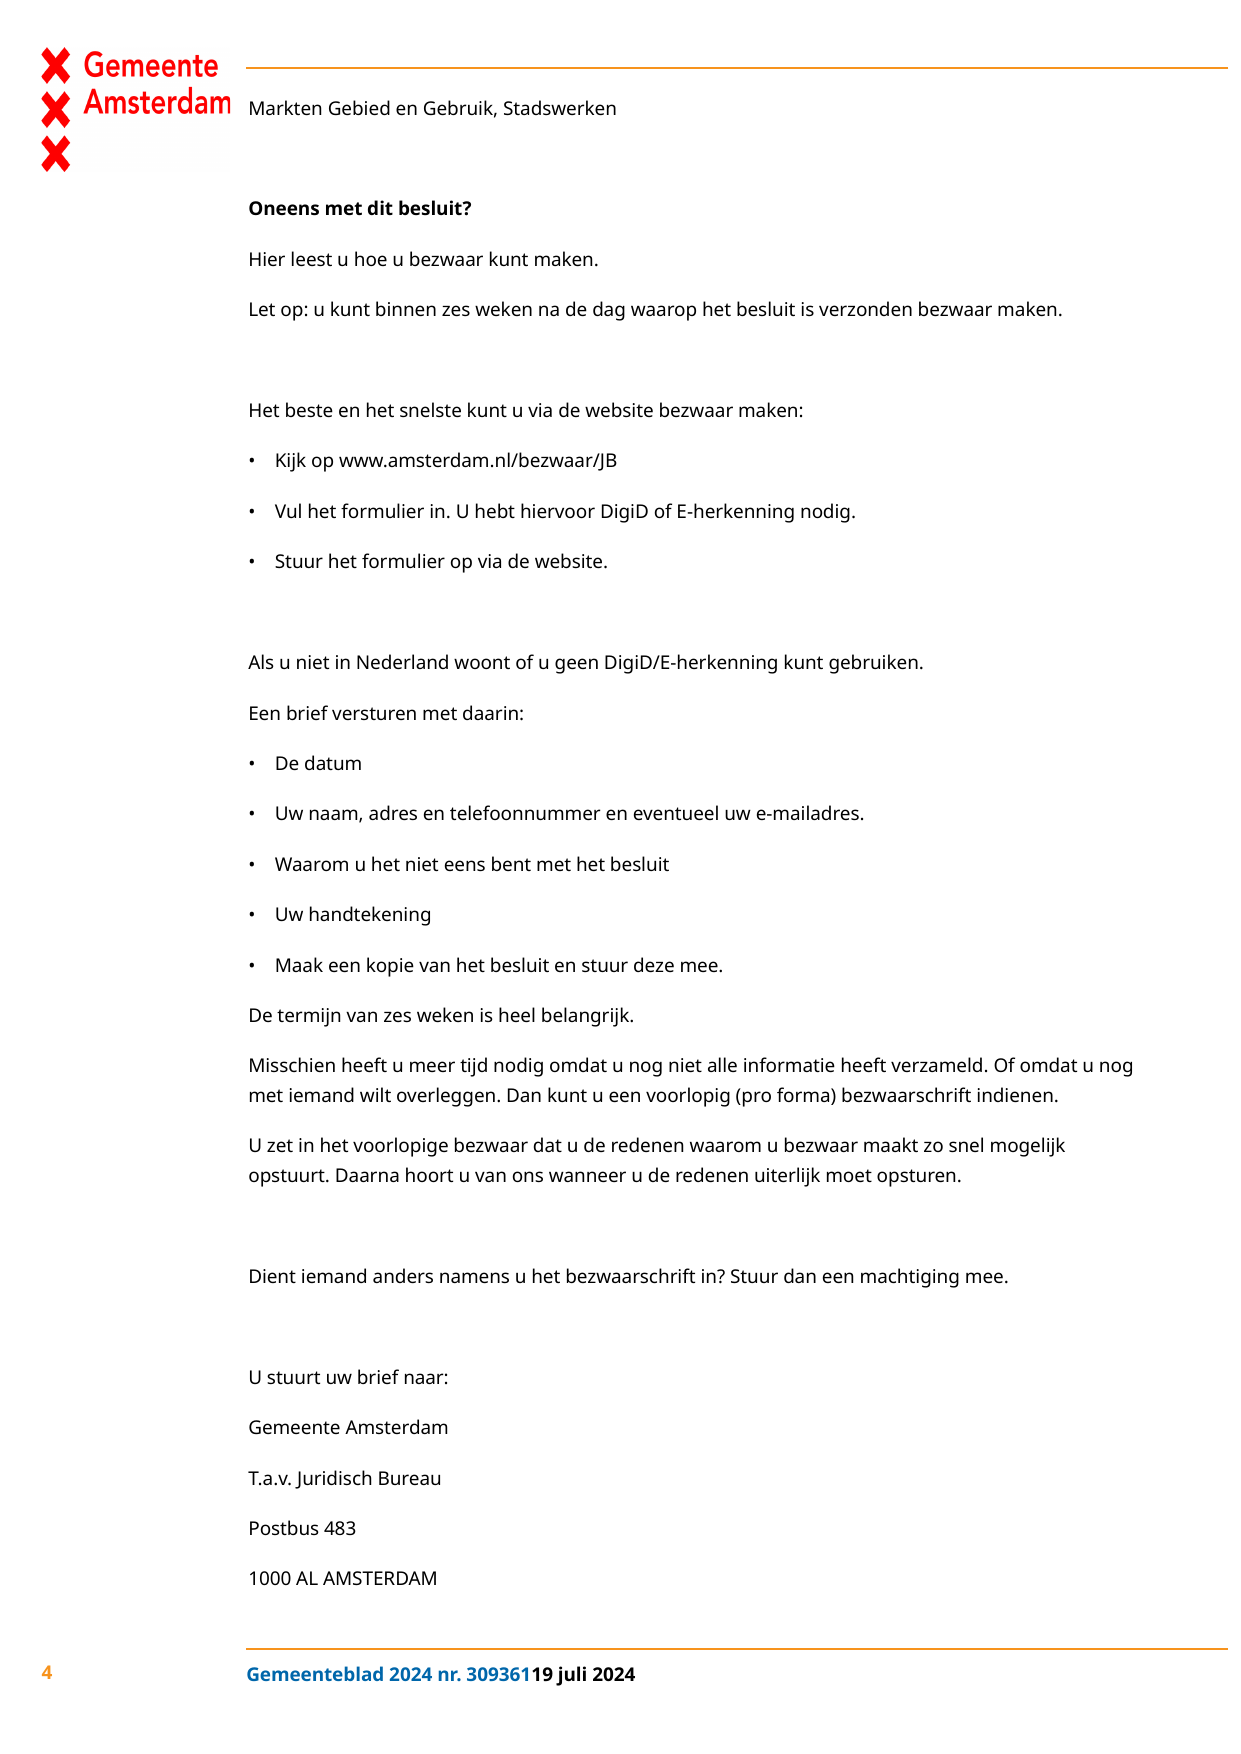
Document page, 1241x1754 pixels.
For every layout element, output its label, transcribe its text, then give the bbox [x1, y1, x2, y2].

text • Maak een kopie van het besluit en stuur deze mee. [248, 952, 1152, 978]
text • De datum [248, 750, 1152, 776]
text Als u niet in Nederland woont of u geen DigiD/E-herkenning kunt gebruiken. [248, 649, 1152, 675]
text Dient iemand anders namens u het bezwaarschrift in? Stuur dan een machtiging mee. [248, 1263, 1152, 1289]
text 1000 AL AMSTERDAM [248, 1566, 1152, 1591]
text Het beste en het snelste kunt u via de website bezwaar maken: [248, 397, 1152, 423]
text • Vul het formulier in. U hebt hiervoor DigiD of E-herkenning nodig. [248, 498, 1152, 524]
text • Waarom u het niet eens bent met het besluit [248, 851, 1152, 877]
text • Stuur het formulier op via de website. [248, 548, 1152, 574]
text De termijn van zes weken is heel belangrijk. [248, 1002, 1152, 1028]
text Let op: u kunt binnen zes weken na de dag waarop het besluit is verzonden bezwaar maken. [248, 296, 1152, 322]
text Een brief versturen met daarin: [248, 700, 1152, 726]
text Gemeente Amsterdam [248, 1414, 1152, 1440]
text U stuurt uw brief naar: [248, 1364, 1152, 1390]
text Postbus 483 [248, 1515, 1152, 1541]
text • Uw handtekening [248, 901, 1152, 927]
picture [41, 47, 231, 172]
text • Kijk op www.amsterdam.nl/bezwaar/JB [248, 448, 1152, 473]
text U zet in het voorlopige bezwaar dat u de redenen waarom u bezwaar maakt zo snel mogelijk opstuurt. Daarna hoort u van ons wanneer u de redenen uiterlijk moet opsturen. [248, 1133, 1152, 1188]
text Markten Gebied en Gebruik, Stadswerken [248, 95, 1152, 121]
text Misschien heeft u meer tijd nodig omdat u nog niet alle informatie heeft verzameld. Of omdat u nog met iemand wilt overleggen. Dan kunt u een voorlopig (pro forma) bezwaarschrift indienen. [248, 1053, 1152, 1108]
text Oneens met dit besluit? [248, 196, 1152, 221]
text T.a.v. Juridisch Bureau [248, 1465, 1152, 1491]
text Hier leest u hoe u bezwaar kunt maken. [248, 246, 1152, 272]
text • Uw naam, adres en telefoonnummer en eventueel uw e-mailadres. [248, 801, 1152, 826]
